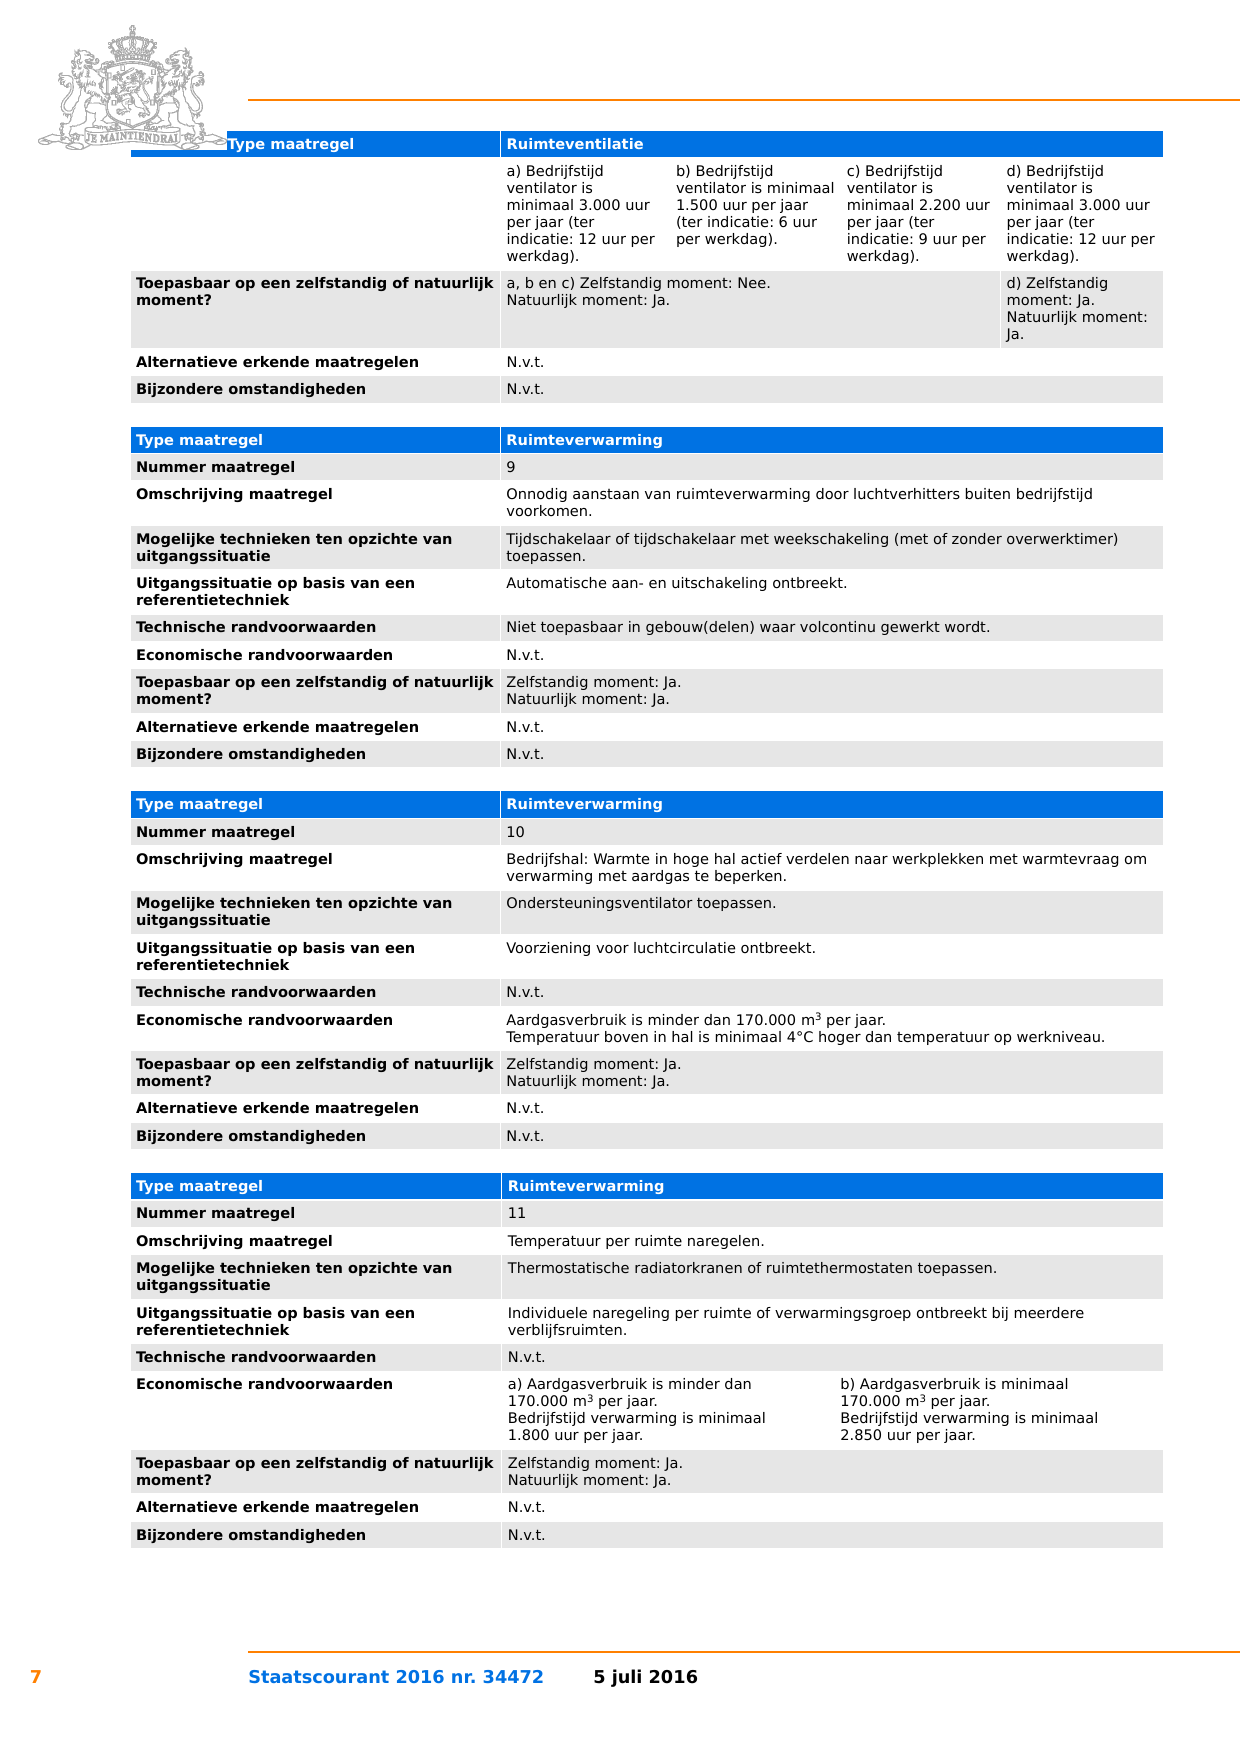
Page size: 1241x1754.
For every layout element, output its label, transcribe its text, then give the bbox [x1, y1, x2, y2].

table_cell Voorziening voor luchtcirculatie ontbreekt. [501, 935, 1163, 978]
table_cell Toepasbaar op een zelfstandig of natuurlijk moment? [131, 669, 500, 713]
table_cell Omschrijving maatregel [131, 481, 500, 525]
table_cell a) Aardgasverbruik is minder dan 170.000 m3 per jaar. Bedrijfstijd verwarming is minimaal 1.800 uur per jaar. [502, 1372, 834, 1449]
table_cell a, b en c) Zelfstandig moment: Nee. Natuurlijk moment: Ja. [501, 271, 1000, 348]
table_cell N.v.t. [501, 1096, 1163, 1122]
table_cell 11 [502, 1201, 1163, 1227]
table_cell N.v.t. [502, 1344, 1163, 1371]
table_cell Bijzondere omstandigheden [131, 1123, 500, 1149]
table_cell Bijzondere omstandigheden [131, 741, 500, 767]
picture [38, 25, 227, 150]
table_cell Temperatuur per ruimte naregelen. [502, 1228, 1163, 1254]
table_header Type maatregel [131, 131, 500, 157]
table_cell Bijzondere omstandigheden [131, 1522, 501, 1548]
table_cell Economische randvoorwaarden [131, 1007, 500, 1050]
table_cell Alternatieve erkende maatregelen [131, 714, 500, 740]
table_cell N.v.t. [501, 714, 1163, 740]
table_cell Omschrijving maatregel [131, 846, 500, 889]
table_cell b) Bedrijfstijd ventilator is minimaal 1.500 uur per jaar (ter indicatie: 6 uur per werkdag). [670, 158, 840, 269]
table_cell N.v.t. [501, 376, 1163, 403]
table_header Ruimteventilatie [501, 131, 1163, 157]
table_cell Automatische aan- en uitschakeling ontbreekt. [501, 570, 1163, 613]
table_header Ruimteverwarming [502, 1173, 1163, 1199]
table_cell d) Zelfstandig moment: Ja. Natuurlijk moment: Ja. [1001, 271, 1163, 348]
table_cell b) Aardgasverbruik is minimaal 170.000 m3 per jaar. Bedrijfstijd verwarming is minimaal 2.850 uur per jaar. [835, 1372, 1163, 1449]
table_cell Tijdschakelaar of tijdschakelaar met weekschakeling (met of zonder overwerktimer) toepassen. [501, 526, 1163, 569]
table_header Ruimteverwarming [501, 791, 1163, 818]
table_cell N.v.t. [501, 741, 1163, 767]
table_cell Zelfstandig moment: Ja. Natuurlijk moment: Ja. [501, 669, 1163, 713]
table_cell Bedrijfshal: Warmte in hoge hal actief verdelen naar werkplekken met warmtevraag om verwarming met aardgas te beperken. [501, 846, 1163, 889]
table_header Ruimteverwarming [501, 427, 1163, 453]
table_cell Alternatieve erkende maatregelen [131, 1494, 501, 1521]
table_header Type maatregel [131, 1173, 501, 1199]
table_cell Alternatieve erkende maatregelen [131, 1096, 500, 1122]
table_cell c) Bedrijfstijd ventilator is minimaal 2.200 uur per jaar (ter indicatie: 9 uur per werkdag). [841, 158, 1000, 269]
table_cell N.v.t. [501, 979, 1163, 1006]
table_cell N.v.t. [501, 642, 1163, 668]
table_cell Aardgasverbruik is minder dan 170.000 m3 per jaar. Temperatuur boven in hal is minimaal 4°C hoger dan temperatuur op werkniveau. [501, 1007, 1163, 1050]
table_cell Mogelijke technieken ten opzichte van uitgangssituatie [131, 891, 500, 934]
table_cell N.v.t. [501, 1123, 1163, 1149]
table_cell Economische randvoorwaarden [131, 1372, 501, 1449]
table_cell Nummer maatregel [131, 819, 500, 845]
table_cell Mogelijke technieken ten opzichte van uitgangssituatie [131, 1255, 501, 1299]
table_cell 10 [501, 819, 1163, 845]
table_cell Nummer maatregel [131, 1201, 501, 1227]
table_cell Toepasbaar op een zelfstandig of natuurlijk moment? [131, 271, 500, 348]
table_cell Zelfstandig moment: Ja. Natuurlijk moment: Ja. [501, 1051, 1163, 1094]
table_cell N.v.t. [502, 1522, 1163, 1548]
table_cell a) Bedrijfstijd ventilator is minimaal 3.000 uur per jaar (ter indicatie: 12 uur per werkdag). [501, 158, 669, 269]
table_cell N.v.t. [502, 1494, 1163, 1521]
table_cell Uitgangssituatie op basis van een referentietechniek [131, 935, 500, 978]
table_cell Onnodig aanstaan van ruimteverwarming door luchtverhitters buiten bedrijfstijd voorkomen. [501, 481, 1163, 525]
table_cell Bijzondere omstandigheden [131, 376, 500, 403]
table_cell Individuele naregeling per ruimte of verwarmingsgroep ontbreekt bij meerdere verblijfsruimten. [502, 1300, 1163, 1343]
table_cell Omschrijving maatregel [131, 1228, 501, 1254]
table_cell Alternatieve erkende maatregelen [131, 349, 500, 375]
table_cell Technische randvoorwaarden [131, 979, 500, 1006]
table_header Type maatregel [131, 427, 500, 453]
table_cell N.v.t. [501, 349, 1163, 375]
table_header Type maatregel [131, 791, 500, 818]
table_cell Uitgangssituatie op basis van een referentietechniek [131, 570, 500, 613]
table_cell Economische randvoorwaarden [131, 642, 500, 668]
table_cell Uitgangssituatie op basis van een referentietechniek [131, 1300, 501, 1343]
table_cell Nummer maatregel [131, 454, 500, 480]
table_cell [131, 158, 500, 269]
table_cell 9 [501, 454, 1163, 480]
table_cell Zelfstandig moment: Ja. Natuurlijk moment: Ja. [502, 1450, 1163, 1493]
table_cell Toepasbaar op een zelfstandig of natuurlijk moment? [131, 1051, 500, 1094]
table_cell Niet toepasbaar in gebouw(delen) waar volcontinu gewerkt wordt. [501, 615, 1163, 641]
table_cell Technische randvoorwaarden [131, 615, 500, 641]
table_cell d) Bedrijfstijd ventilator is minimaal 3.000 uur per jaar (ter indicatie: 12 uur per werkdag). [1001, 158, 1163, 269]
table_cell Toepasbaar op een zelfstandig of natuurlijk moment? [131, 1450, 501, 1493]
table_cell Thermostatische radiatorkranen of ruimtethermostaten toepassen. [502, 1255, 1163, 1299]
table_cell Mogelijke technieken ten opzichte van uitgangssituatie [131, 526, 500, 569]
table_cell Ondersteuningsventilator toepassen. [501, 891, 1163, 934]
table_cell Technische randvoorwaarden [131, 1344, 501, 1371]
